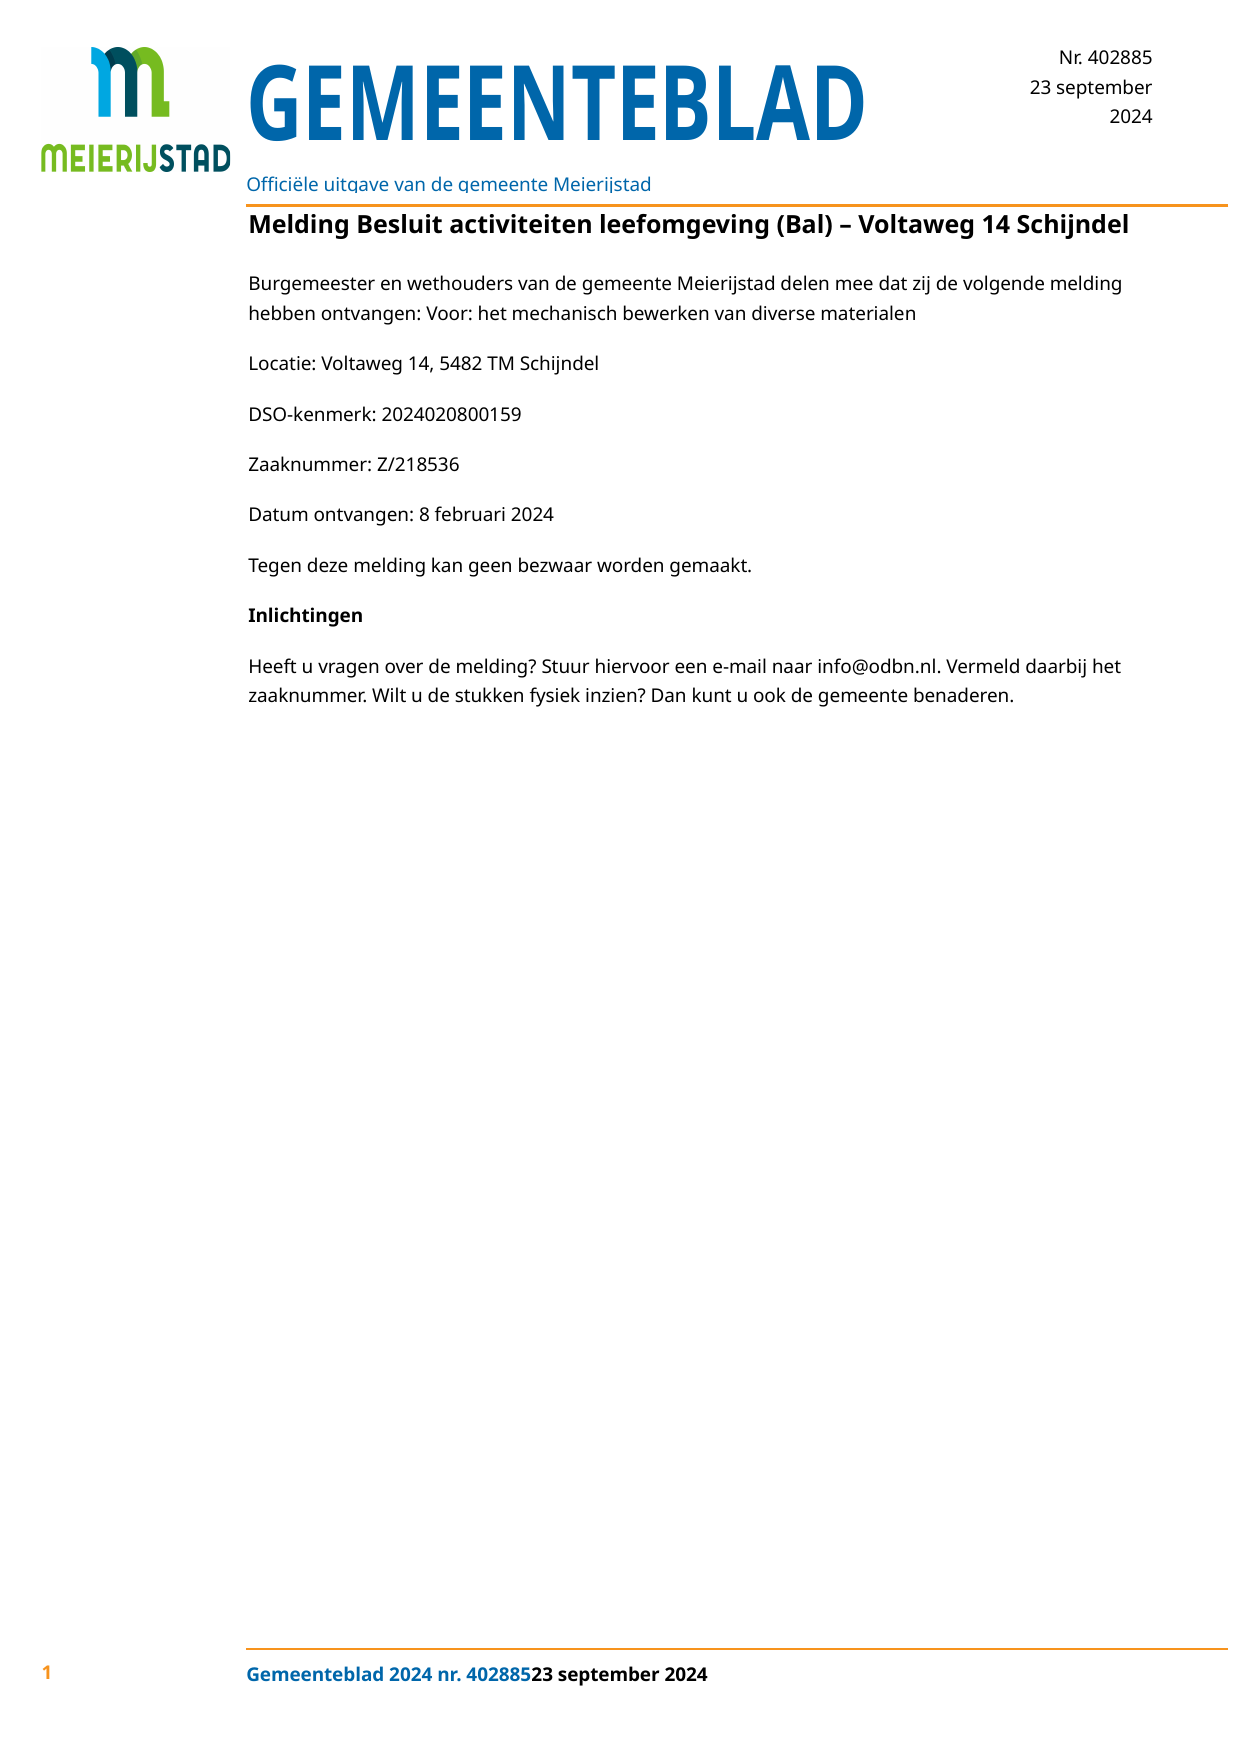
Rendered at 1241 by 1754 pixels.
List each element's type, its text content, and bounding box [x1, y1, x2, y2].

text Inlichtingen [248, 602, 1152, 628]
text Tegen deze melding kan geen bezwaar worden gemaakt. [248, 552, 1152, 578]
text Locatie: Voltaweg 14, 5482 TM Schijndel [248, 350, 1152, 376]
text Datum ontvangen: 8 februari 2024 [248, 502, 1152, 527]
text DSO-kenmerk: 2024020800159 [248, 401, 1152, 426]
picture [41, 47, 231, 172]
text Zaaknummer: Z/218536 [248, 451, 1152, 477]
text Burgemeester en wethouders van de gemeente Meierijstad delen mee dat zij de volgende melding hebben ontvangen: Voor: het mechanisch bewerken van diverse materialen [248, 270, 1152, 326]
text Melding Besluit activiteiten leefomgeving (Bal) – Voltaweg 14 Schijndel [248, 207, 1152, 241]
text Heeft u vragen over de melding? Stuur hiervoor een e-mail naar info@odbn.nl. Vermeld daarbij het zaaknummer. Wilt u de stukken fysiek inzien? Dan kunt u ook de gemeente benaderen. [248, 653, 1152, 708]
